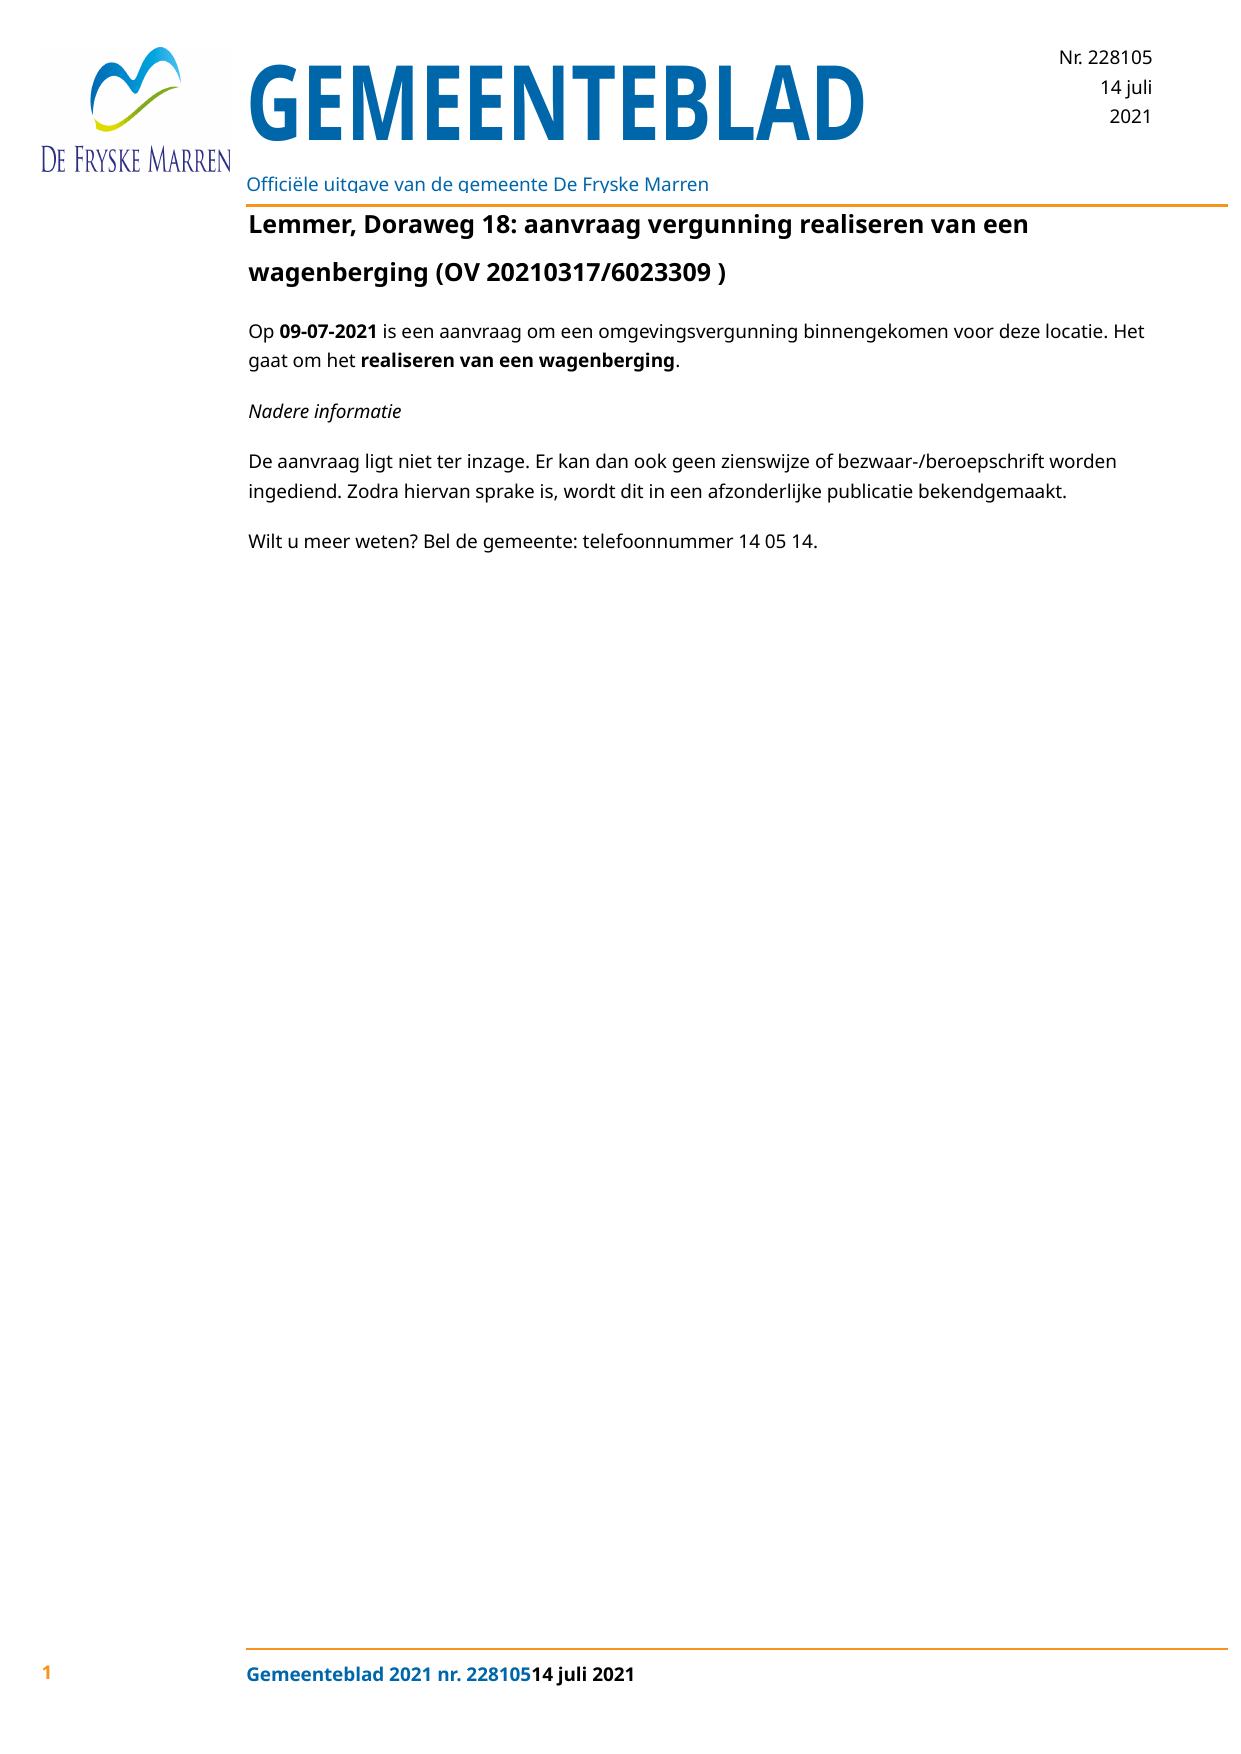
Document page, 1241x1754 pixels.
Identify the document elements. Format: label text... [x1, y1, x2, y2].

text Nadere informatie [248, 398, 1152, 424]
text Wilt u meer weten? Bel de gemeente: telefoonnummer 14 05 14. [248, 528, 1152, 554]
text Lemmer, Doraweg 18: aanvraag vergunning realiseren van een wagenberging (OV 20210317/6023309 ) [248, 207, 1152, 288]
text De aanvraag ligt niet ter inzage. Er kan dan ook geen zienswijze of bezwaar-/beroepschrift worden ingediend. Zodra hiervan sprake is, wordt dit in een afzonderlijke publicatie bekendgemaakt. [248, 448, 1152, 504]
text Op 09-07-2021 is een aanvraag om een omgevingsvergunning binnengekomen voor deze locatie. Het gaat om het realiseren van een wagenberging. [248, 318, 1152, 373]
picture [41, 47, 231, 172]
